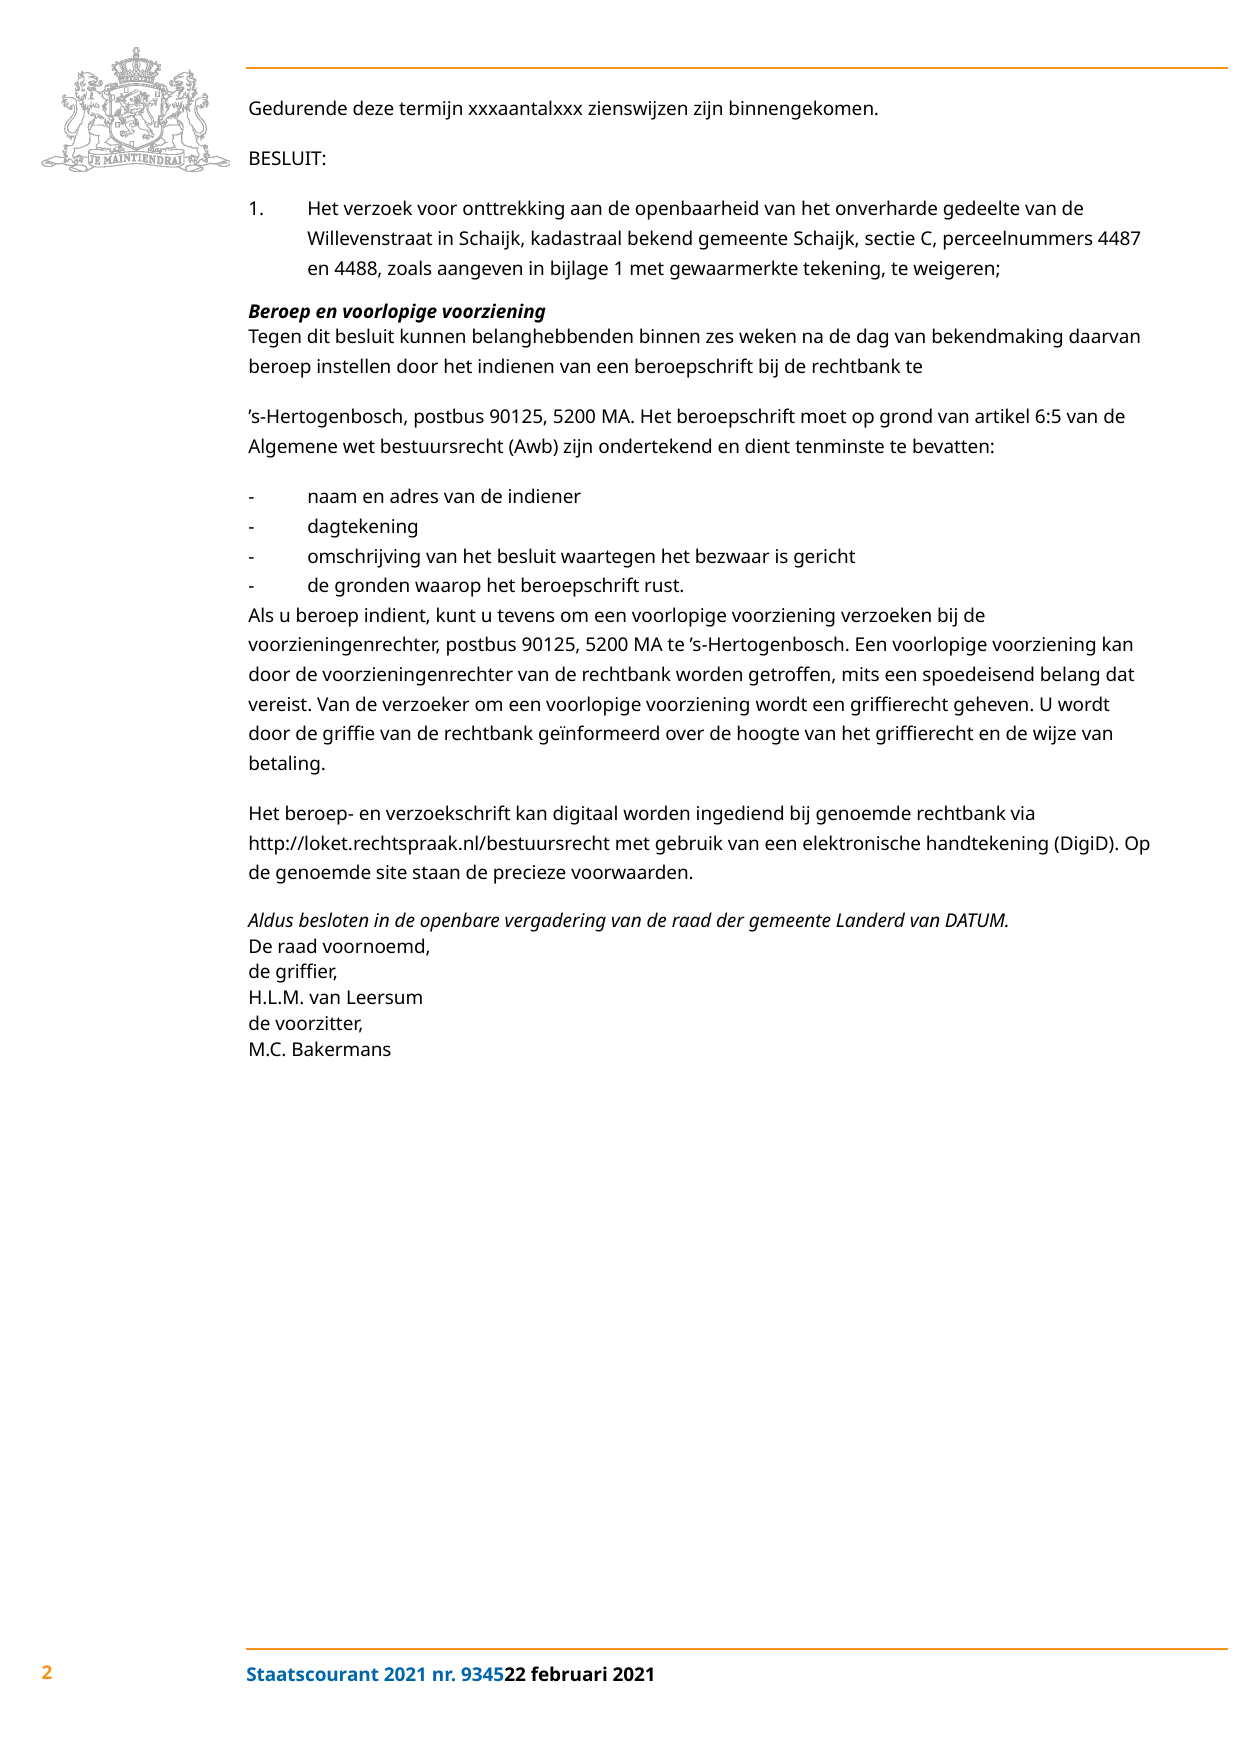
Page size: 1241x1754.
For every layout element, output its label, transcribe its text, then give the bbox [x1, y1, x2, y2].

list dagtekening [248, 513, 1152, 539]
list naam en adres van de indiener [248, 484, 1152, 509]
text Gedurende deze termijn xxxaantalxxx zienswijzen zijn binnengekomen. [248, 95, 1152, 121]
text de voorzitter, [248, 1010, 1152, 1036]
text Het beroep- en verzoekschrift kan digitaal worden ingediend bij genoemde rechtbank via http://loket.rechtspraak.nl/bestuursrecht met gebruik van een elektronische handtekening (DigiD). Op de genoemde site staan de precieze voorwaarden. [248, 800, 1152, 885]
text BESLUIT: [248, 145, 1152, 171]
text H.L.M. van Leersum [248, 984, 1152, 1010]
text Aldus besloten in de openbare vergadering van de raad der gemeente Landerd van DATUM. [248, 907, 1152, 933]
text De raad voornoemd, [248, 933, 1152, 959]
text Beroep en voorlopige voorziening [248, 298, 1152, 324]
text Tegen dit besluit kunnen belanghebbenden binnen zes weken na de dag van bekendmaking daarvan beroep instellen door het indienen van een beroepschrift bij de rechtbank te [248, 324, 1152, 379]
text de griffier, [248, 959, 1152, 984]
picture [41, 47, 231, 172]
list de gronden waarop het beroepschrift rust. [248, 572, 1152, 598]
text Als u beroep indient, kunt u tevens om een voorlopige voorziening verzoeken bij de voorzieningenrechter, postbus 90125, 5200 MA te ’s-Hertogenbosch. Een voorlopige voorziening kan door de voorzieningenrechter van de rechtbank worden getroffen, mits een spoedeisend belang dat vereist. Van de verzoeker om een voorlopige voorziening wordt een griffierecht geheven. U wordt door de griffie van de rechtbank geïnformeerd over de hoogte van het griffierecht en de wijze van betaling. [248, 602, 1152, 776]
text M.C. Bakermans [248, 1036, 1152, 1062]
list omschrijving van het besluit waartegen het bezwaar is gericht [248, 543, 1152, 568]
text ’s-Hertogenbosch, postbus 90125, 5200 MA. Het beroepschrift moet op grond van artikel 6:5 van de Algemene wet bestuursrecht (Awb) zijn ondertekend en dient tenminste te bevatten: [248, 404, 1152, 459]
list Het verzoek voor onttrekking aan de openbaarheid van het onverharde gedeelte van de Willevenstraat in Schaijk, kadastraal bekend gemeente Schaijk, sectie C, perceelnummers 4487 en 4488, zoals aangeven in bijlage 1 met gewaarmerkte tekening, te weigeren; [248, 196, 1152, 281]
